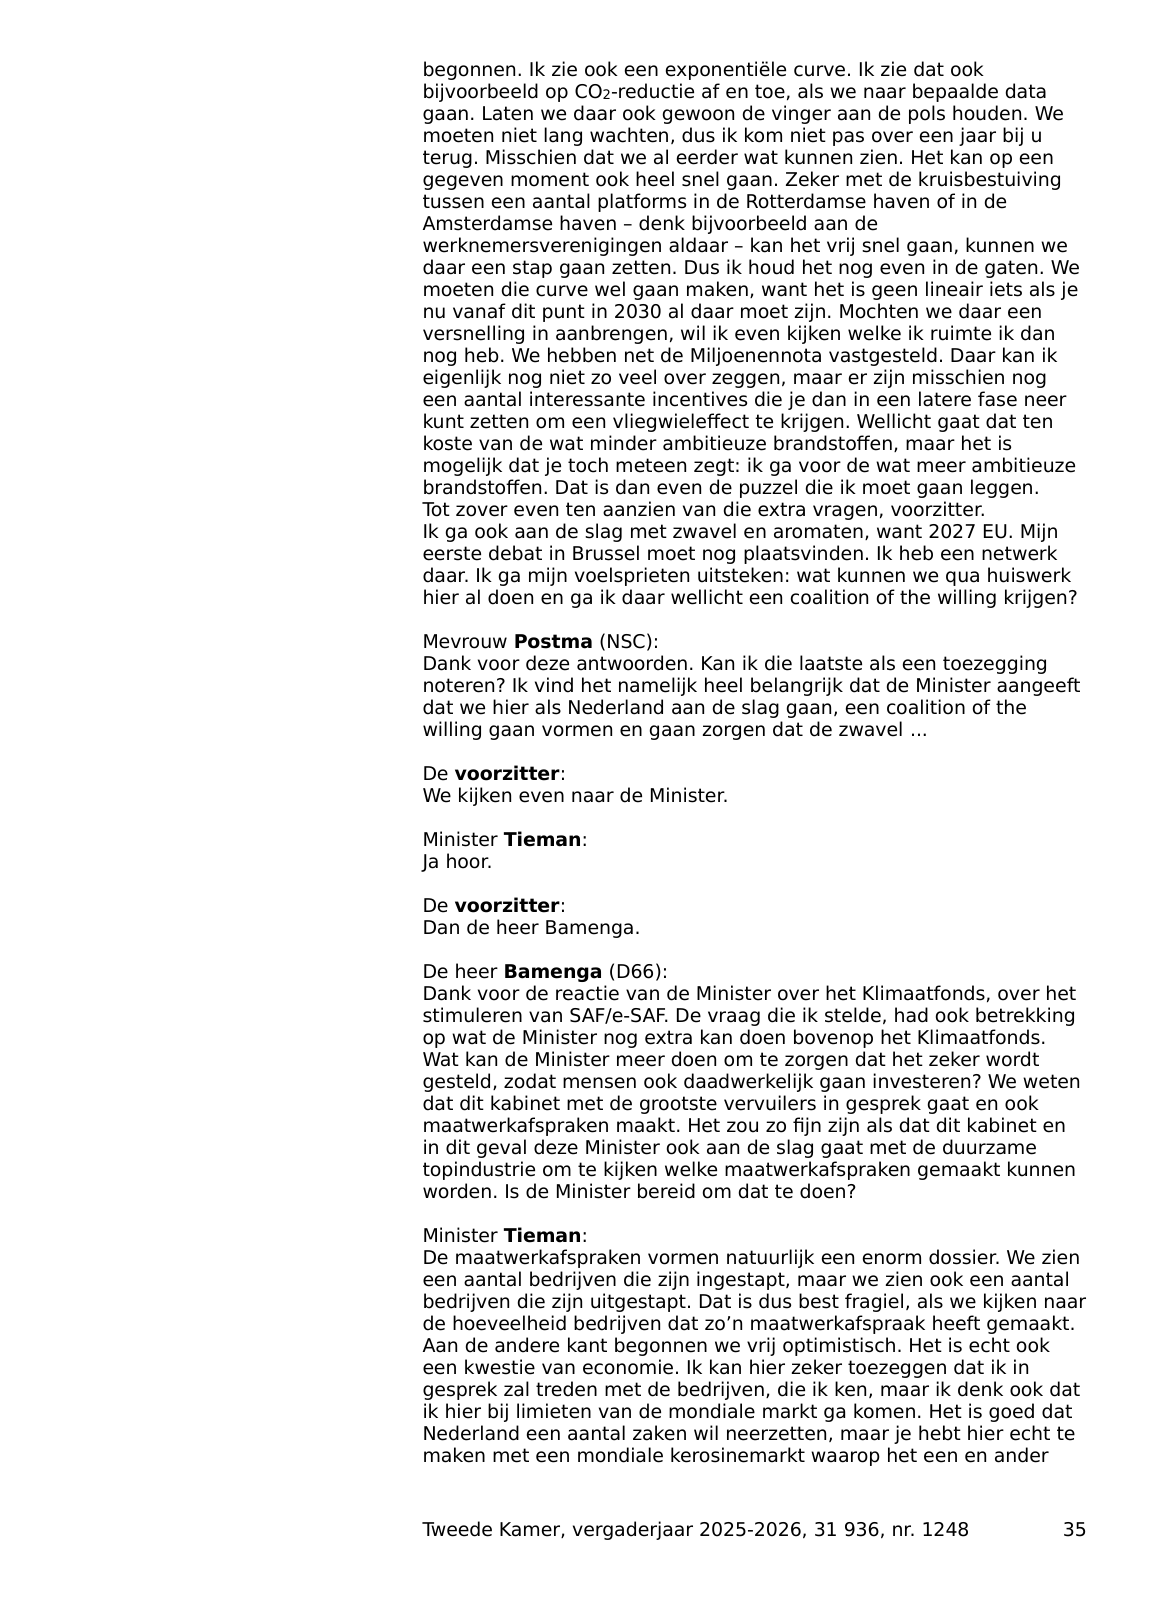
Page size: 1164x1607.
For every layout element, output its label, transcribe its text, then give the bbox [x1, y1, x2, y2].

text Minister Tieman: [422, 829, 1087, 851]
text Ja hoor. [422, 851, 1087, 873]
text Dank voor de reactie van de Minister over het Klimaatfonds, over het stimuleren van SAF/e-SAF. De vraag die ik stelde, had ook betrekking op wat de Minister nog extra kan doen bovenop het Klimaatfonds. Wat kan de Minister meer doen om te zorgen dat het zeker wordt gesteld, zodat mensen ook daadwerkelijk gaan investeren? We weten dat dit kabinet met de grootste vervuilers in gesprek gaat en ook maatwerkafspraken maakt. Het zou zo fijn zijn als dat dit kabinet en in dit geval deze Minister ook aan de slag gaat met de duurzame topindustrie om te kijken welke maatwerkafspraken gemaakt kunnen worden. Is de Minister bereid om dat te doen? [422, 983, 1087, 1203]
text Minister Tieman: [422, 1225, 1087, 1247]
text Tot zover even ten aanzien van die extra vragen, voorzitter. [422, 499, 1087, 521]
text We kijken even naar de Minister. [422, 785, 1087, 807]
text De heer Bamenga (D66): [422, 961, 1087, 983]
text Dan de heer Bamenga. [422, 917, 1087, 939]
text De voorzitter: [422, 763, 1087, 785]
text De voorzitter: [422, 895, 1087, 917]
text Ik ga ook aan de slag met zwavel en aromaten, want 2027 EU. Mijn eerste debat in Brussel moet nog plaatsvinden. Ik heb een netwerk daar. Ik ga mijn voelsprieten uitsteken: wat kunnen we qua huiswerk hier al doen en ga ik daar wellicht een coalition of the willing krijgen? [422, 521, 1087, 608]
text De maatwerkafspraken vormen natuurlijk een enorm dossier. We zien een aantal bedrijven die zijn ingestapt, maar we zien ook een aantal bedrijven die zijn uitgestapt. Dat is dus best fragiel, als we kijken naar de hoeveelheid bedrijven dat zo’n maatwerkafspraak heeft gemaakt. Aan de andere kant begonnen we vrij optimistisch. Het is echt ook een kwestie van economie. Ik kan hier zeker toezeggen dat ik in gesprek zal treden met de bedrijven, die ik ken, maar ik denk ook dat ik hier bij limieten van de mondiale markt ga komen. Het is goed dat Nederland een aantal zaken wil neerzetten, maar je hebt hier echt te maken met een mondiale kerosinemarkt waarop het een en ander [422, 1247, 1087, 1467]
text Dank voor deze antwoorden. Kan ik die laatste als een toezegging noteren? Ik vind het namelijk heel belangrijk dat de Minister aangeeft dat we hier als Nederland aan de slag gaan, een coalition of the willing gaan vormen en gaan zorgen dat de zwavel ... [422, 653, 1087, 741]
text Mevrouw Postma (NSC): [422, 631, 1087, 653]
text begonnen. Ik zie ook een exponentiële curve. Ik zie dat ook bijvoorbeeld op CO2-reductie af en toe, als we naar bepaalde data gaan. Laten we daar ook gewoon de vinger aan de pols houden. We moeten niet lang wachten, dus ik kom niet pas over een jaar bij u terug. Misschien dat we al eerder wat kunnen zien. Het kan op een gegeven moment ook heel snel gaan. Zeker met de kruisbestuiving tussen een aantal platforms in de Rotterdamse haven of in de Amsterdamse haven – denk bijvoorbeeld aan de werknemersverenigingen aldaar – kan het vrij snel gaan, kunnen we daar een stap gaan zetten. Dus ik houd het nog even in de gaten. We moeten die curve wel gaan maken, want het is geen lineair iets als je nu vanaf dit punt in 2030 al daar moet zijn. Mochten we daar een versnelling in aanbrengen, wil ik even kijken welke ik ruimte ik dan nog heb. We hebben net de Miljoenennota vastgesteld. Daar kan ik eigenlijk nog niet zo veel over zeggen, maar er zijn misschien nog een aantal interessante incentives die je dan in een latere fase neer kunt zetten om een vliegwieleffect te krijgen. Wellicht gaat dat ten koste van de wat minder ambitieuze brandstoffen, maar het is mogelijk dat je toch meteen zegt: ik ga voor de wat meer ambitieuze brandstoffen. Dat is dan even de puzzel die ik moet gaan leggen. [422, 59, 1087, 499]
